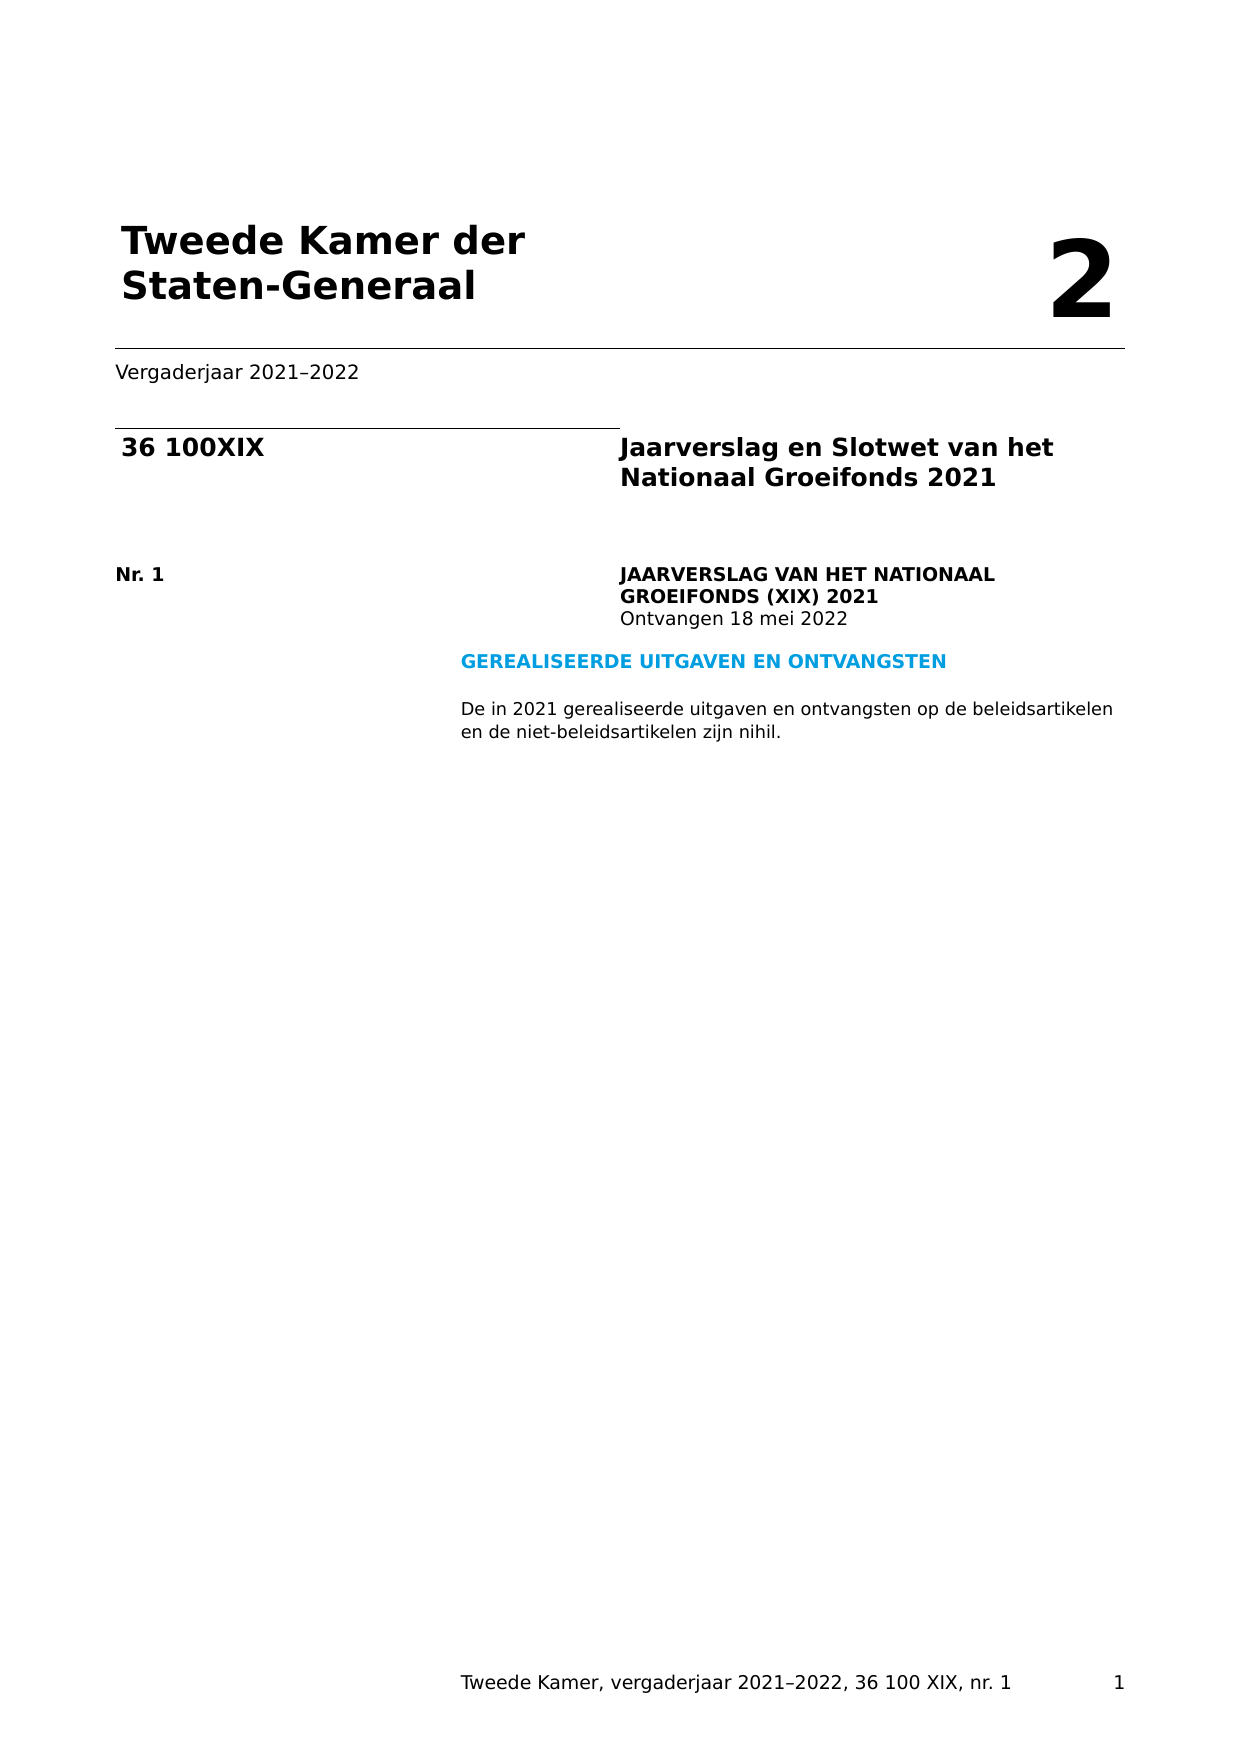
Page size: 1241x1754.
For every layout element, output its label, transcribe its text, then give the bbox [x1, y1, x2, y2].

table_header Jaarverslag van het Nationaal Groeifonds (XIX) 2021 Ontvangen 18 mei 2022 [620, 564, 1125, 651]
table_header 2 [620, 213, 1125, 348]
table_header Nr. 1 [115, 564, 620, 651]
table_header Tweede Kamer der Staten-Generaal [115, 213, 620, 348]
table_header 36 100XIX [115, 429, 620, 498]
title Gerealiseerde uitgaven en ontvangsten [461, 651, 1125, 673]
text De in 2021 gerealiseerde uitgaven en ontvangsten op de beleidsartikelen en de niet-beleidsartikelen zijn nihil. [461, 697, 1125, 743]
table_header Jaarverslag en Slotwet van het Nationaal Groeifonds 2021 [620, 428, 1125, 498]
table_cell Vergaderjaar 2021–2022 [115, 349, 1125, 384]
